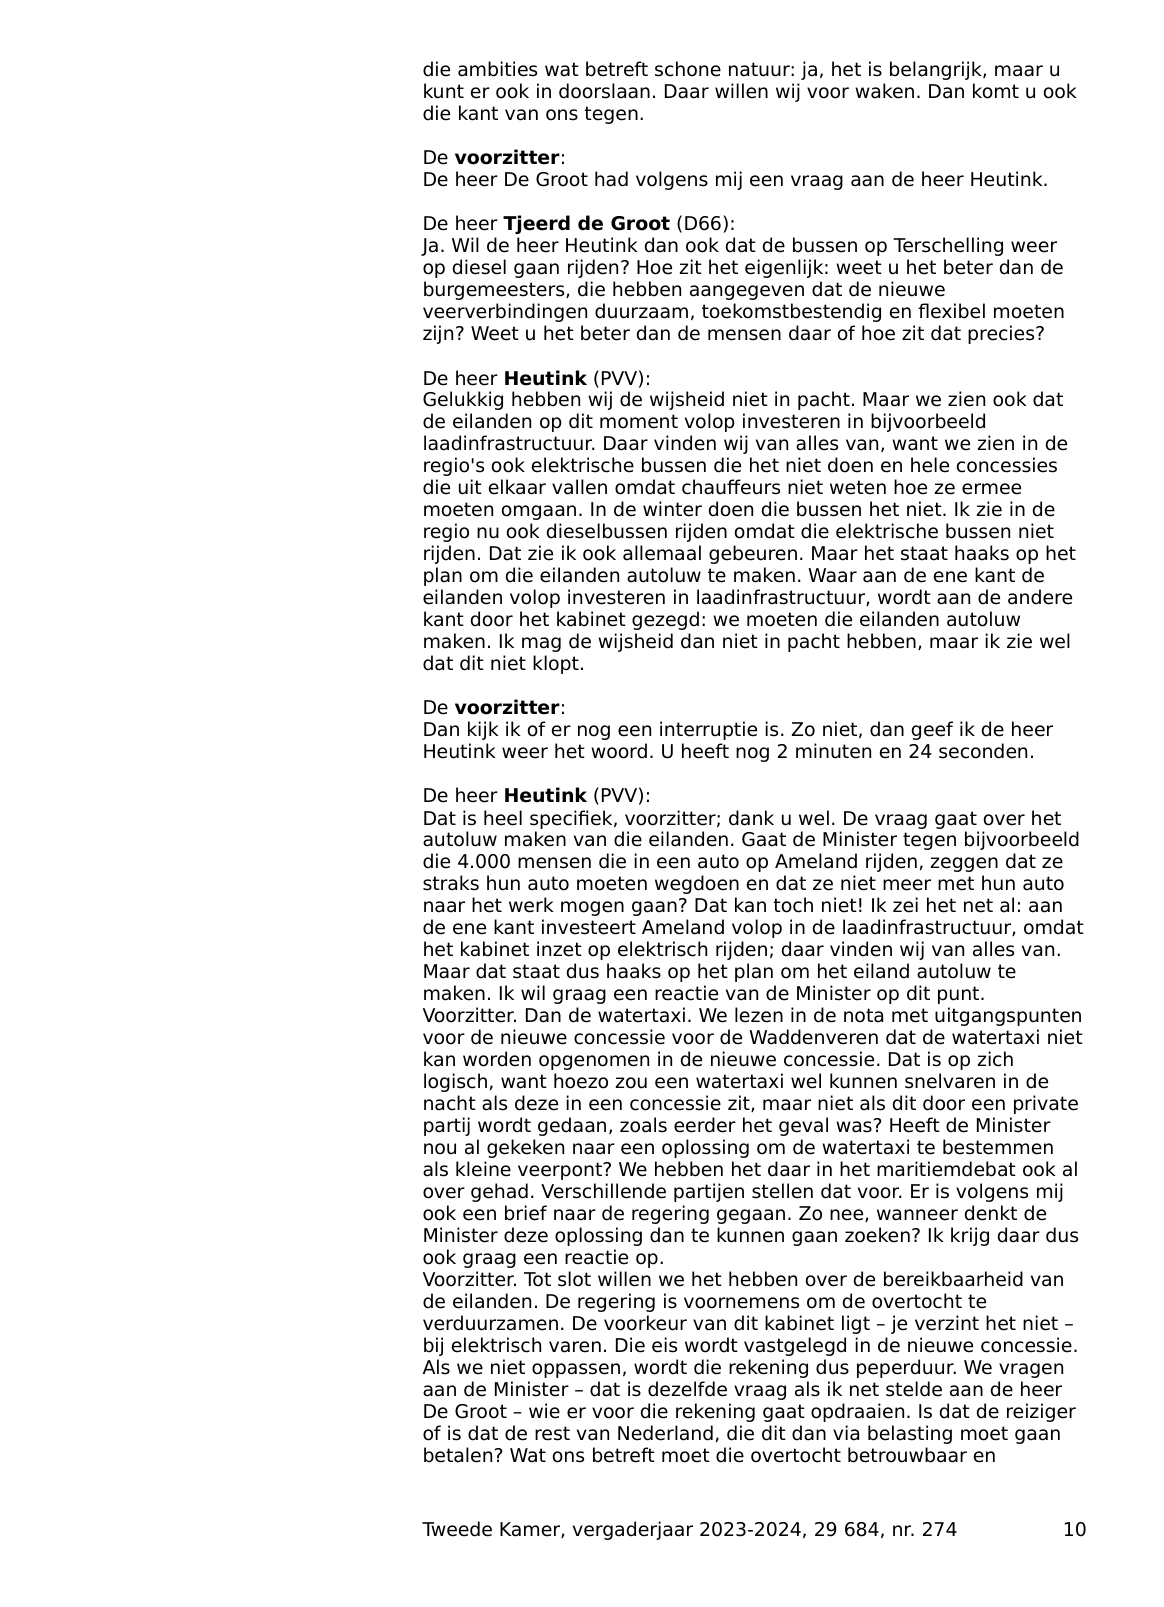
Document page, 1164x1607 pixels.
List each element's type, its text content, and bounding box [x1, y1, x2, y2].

text De voorzitter: [422, 697, 1087, 719]
text De heer De Groot had volgens mij een vraag aan de heer Heutink. [422, 169, 1087, 191]
text De heer Tjeerd de Groot (D66): [422, 213, 1087, 235]
text De heer Heutink (PVV): [422, 785, 1087, 807]
text Dan kijk ik of er nog een interruptie is. Zo niet, dan geef ik de heer Heutink weer het woord. U heeft nog 2 minuten en 24 seconden. [422, 719, 1087, 763]
text De voorzitter: [422, 147, 1087, 169]
text Ja. Wil de heer Heutink dan ook dat de bussen op Terschelling weer op diesel gaan rijden? Hoe zit het eigenlijk: weet u het beter dan de burgemeesters, die hebben aangegeven dat de nieuwe veerverbindingen duurzaam, toekomstbestendig en flexibel moeten zijn? Weet u het beter dan de mensen daar of hoe zit dat precies? [422, 235, 1087, 345]
text Voorzitter. Tot slot willen we het hebben over de bereikbaarheid van de eilanden. De regering is voornemens om de overtocht te verduurzamen. De voorkeur van dit kabinet ligt – je verzint het niet – bij elektrisch varen. Die eis wordt vastgelegd in de nieuwe concessie. Als we niet oppassen, wordt die rekening dus peperduur. We vragen aan de Minister – dat is dezelfde vraag als ik net stelde aan de heer De Groot – wie er voor die rekening gaat opdraaien. Is dat de reiziger of is dat de rest van Nederland, die dit dan via belasting moet gaan betalen? Wat ons betreft moet die overtocht betrouwbaar en [422, 1269, 1087, 1467]
text die ambities wat betreft schone natuur: ja, het is belangrijk, maar u kunt er ook in doorslaan. Daar willen wij voor waken. Dan komt u ook die kant van ons tegen. [422, 59, 1087, 125]
text Dat is heel specifiek, voorzitter; dank u wel. De vraag gaat over het autoluw maken van die eilanden. Gaat de Minister tegen bijvoorbeeld die 4.000 mensen die in een auto op Ameland rijden, zeggen dat ze straks hun auto moeten wegdoen en dat ze niet meer met hun auto naar het werk mogen gaan? Dat kan toch niet! Ik zei het net al: aan de ene kant investeert Ameland volop in de laadinfrastructuur, omdat het kabinet inzet op elektrisch rijden; daar vinden wij van alles van. Maar dat staat dus haaks op het plan om het eiland autoluw te maken. Ik wil graag een reactie van de Minister op dit punt. [422, 807, 1087, 1005]
text De heer Heutink (PVV): [422, 367, 1087, 389]
text Gelukkig hebben wij de wijsheid niet in pacht. Maar we zien ook dat de eilanden op dit moment volop investeren in bijvoorbeeld laadinfrastructuur. Daar vinden wij van alles van, want we zien in de regio's ook elektrische bussen die het niet doen en hele concessies die uit elkaar vallen omdat chauffeurs niet weten hoe ze ermee moeten omgaan. In de winter doen die bussen het niet. Ik zie in de regio nu ook dieselbussen rijden omdat die elektrische bussen niet rijden. Dat zie ik ook allemaal gebeuren. Maar het staat haaks op het plan om die eilanden autoluw te maken. Waar aan de ene kant de eilanden volop investeren in laadinfrastructuur, wordt aan de andere kant door het kabinet gezegd: we moeten die eilanden autoluw maken. Ik mag de wijsheid dan niet in pacht hebben, maar ik zie wel dat dit niet klopt. [422, 389, 1087, 675]
text Voorzitter. Dan de watertaxi. We lezen in de nota met uitgangspunten voor de nieuwe concessie voor de Waddenveren dat de watertaxi niet kan worden opgenomen in de nieuwe concessie. Dat is op zich logisch, want hoezo zou een watertaxi wel kunnen snelvaren in de nacht als deze in een concessie zit, maar niet als dit door een private partij wordt gedaan, zoals eerder het geval was? Heeft de Minister nou al gekeken naar een oplossing om de watertaxi te bestemmen als kleine veerpont? We hebben het daar in het maritiemdebat ook al over gehad. Verschillende partijen stellen dat voor. Er is volgens mij ook een brief naar de regering gegaan. Zo nee, wanneer denkt de Minister deze oplossing dan te kunnen gaan zoeken? Ik krijg daar dus ook graag een reactie op. [422, 1005, 1087, 1269]
